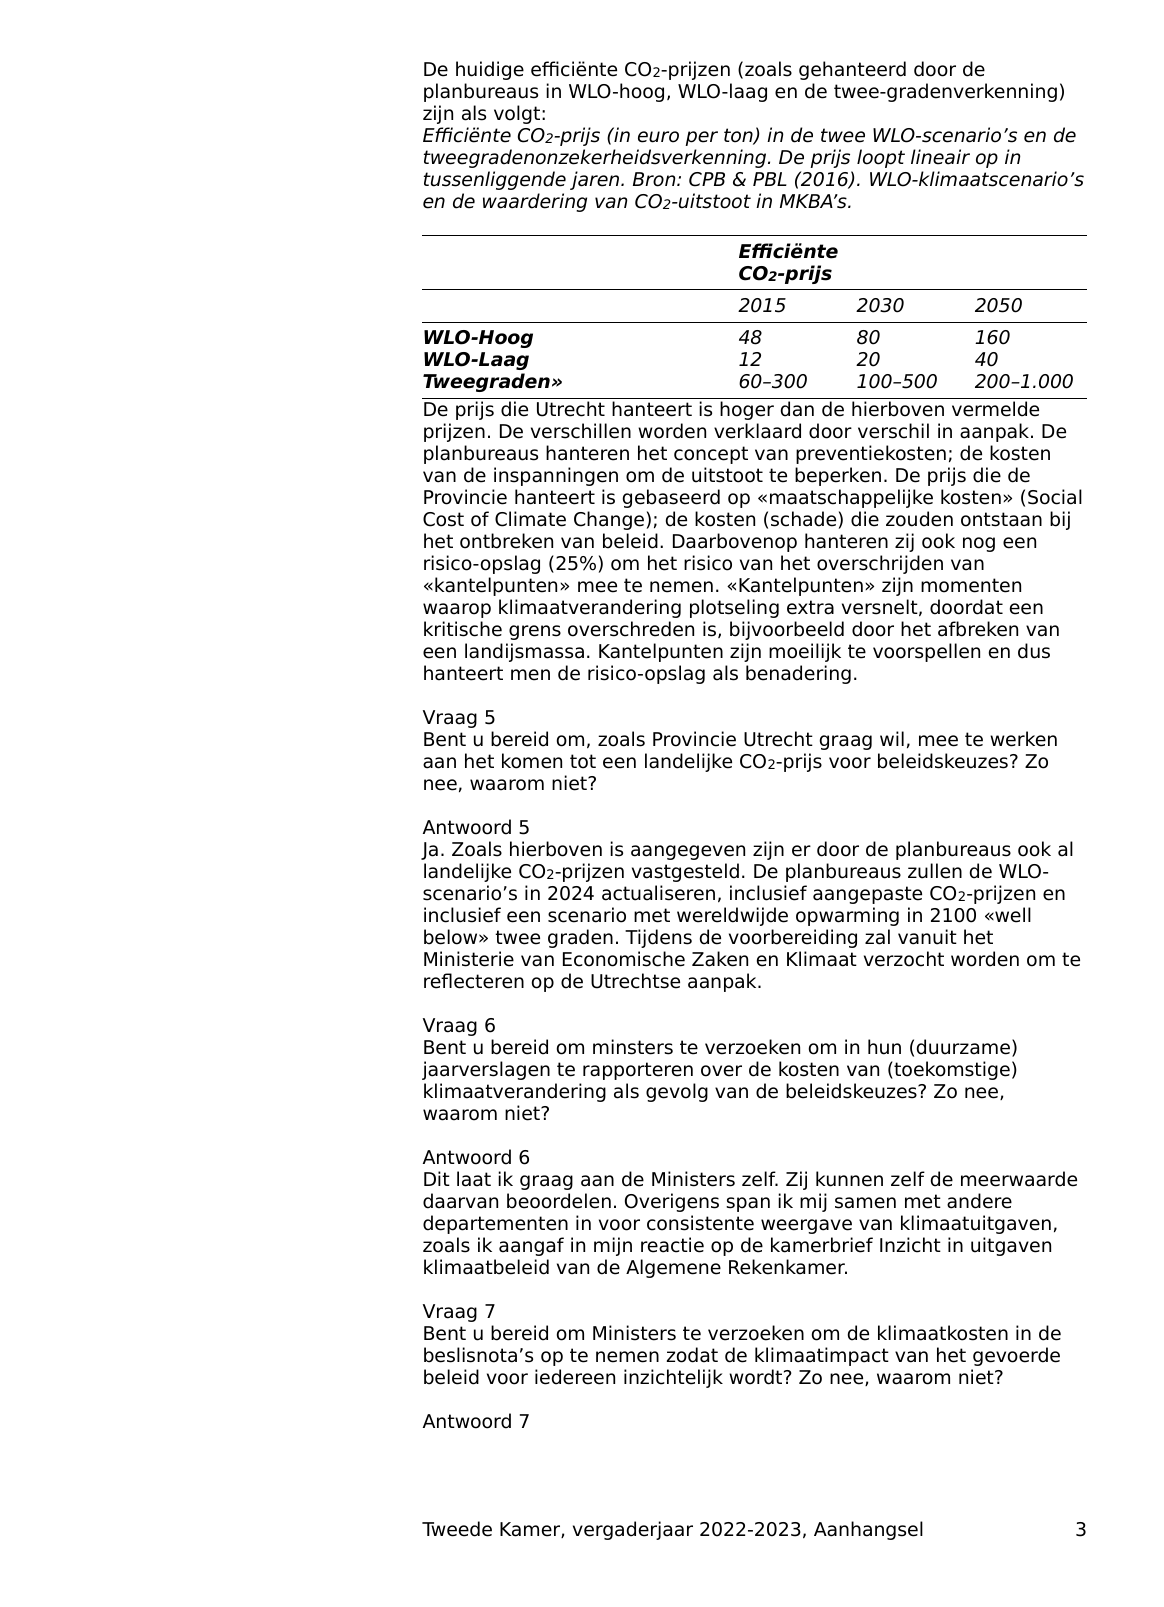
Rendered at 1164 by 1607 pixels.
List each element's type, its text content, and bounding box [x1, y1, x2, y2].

table_cell 40 [969, 349, 1087, 371]
text Bent u bereid om minsters te verzoeken om in hun (duurzame) jaarverslagen te rapporteren over de kosten van (toekomstige) klimaatverandering als gevolg van de beleidskeuzes? Zo nee, waarom niet? [422, 1037, 1087, 1125]
table_cell 200–1.000 [969, 371, 1087, 398]
table_header [850, 236, 968, 289]
table_cell 12 [732, 349, 850, 371]
table_cell 2050 [969, 290, 1087, 322]
table_header Efficiënte CO2-prijs [732, 236, 850, 289]
table_cell 48 [732, 323, 850, 349]
table_cell 60–300 [732, 371, 850, 398]
table_header [969, 236, 1087, 289]
text De huidige efficiënte CO2-prijzen (zoals gehanteerd door de planbureaus in WLO-hoog, WLO-laag en de twee-gradenverkenning) zijn als volgt: [422, 59, 1087, 125]
table_cell 80 [850, 323, 968, 349]
text Vraag 7 [422, 1301, 1087, 1323]
text Antwoord 7 [422, 1411, 1087, 1433]
table_cell WLO-Laag [422, 349, 732, 371]
table_cell 20 [850, 349, 968, 371]
text Bent u bereid om Ministers te verzoeken om de klimaatkosten in de beslisnota’s op te nemen zodat de klimaatimpact van het gevoerde beleid voor iedereen inzichtelijk wordt? Zo nee, waarom niet? [422, 1323, 1087, 1389]
text Efficiënte CO2-prijs (in euro per ton) in de twee WLO-scenario’s en de tweegradenonzekerheidsverkenning. De prijs loopt lineair op in tussenliggende jaren. Bron: CPB & PBL (2016). WLO-klimaatscenario’s en de waardering van CO2-uitstoot in MKBA’s. [422, 125, 1087, 213]
text Dit laat ik graag aan de Ministers zelf. Zij kunnen zelf de meerwaarde daarvan beoordelen. Overigens span ik mij samen met andere departementen in voor consistente weergave van klimaatuitgaven, zoals ik aangaf in mijn reactie op de kamerbrief Inzicht in uitgaven klimaatbeleid van de Algemene Rekenkamer. [422, 1169, 1087, 1279]
text Antwoord 5 [422, 817, 1087, 839]
table_cell 100–500 [850, 371, 968, 398]
text Bent u bereid om, zoals Provincie Utrecht graag wil, mee te werken aan het komen tot een landelijke CO2-prijs voor beleidskeuzes? Zo nee, waarom niet? [422, 729, 1087, 795]
table_cell 2030 [850, 290, 968, 322]
table_cell Tweegraden» [422, 371, 732, 398]
table_header [422, 236, 732, 289]
table_cell 2015 [732, 290, 850, 322]
table_cell WLO-Hoog [422, 323, 732, 349]
text Antwoord 6 [422, 1147, 1087, 1169]
table_cell 160 [969, 323, 1087, 349]
text Ja. Zoals hierboven is aangegeven zijn er door de planbureaus ook al landelijke CO2-prijzen vastgesteld. De planbureaus zullen de WLO-scenario’s in 2024 actualiseren, inclusief aangepaste CO2-prijzen en inclusief een scenario met wereldwijde opwarming in 2100 «well below» twee graden. Tijdens de voorbereiding zal vanuit het Ministerie van Economische Zaken en Klimaat verzocht worden om te reflecteren op de Utrechtse aanpak. [422, 839, 1087, 993]
text Vraag 5 [422, 707, 1087, 729]
text De prijs die Utrecht hanteert is hoger dan de hierboven vermelde prijzen. De verschillen worden verklaard door verschil in aanpak. De planbureaus hanteren het concept van preventiekosten; de kosten van de inspanningen om de uitstoot te beperken. De prijs die de Provincie hanteert is gebaseerd op «maatschappelijke kosten» (Social Cost of Climate Change); de kosten (schade) die zouden ontstaan bij het ontbreken van beleid. Daarbovenop hanteren zij ook nog een risico-opslag (25%) om het risico van het overschrijden van «kantelpunten» mee te nemen. «Kantelpunten» zijn momenten waarop klimaatverandering plotseling extra versnelt, doordat een kritische grens overschreden is, bijvoorbeeld door het afbreken van een landijsmassa. Kantelpunten zijn moeilijk te voorspellen en dus hanteert men de risico-opslag als benadering. [422, 399, 1087, 685]
table_cell [422, 290, 732, 322]
text Vraag 6 [422, 1015, 1087, 1037]
